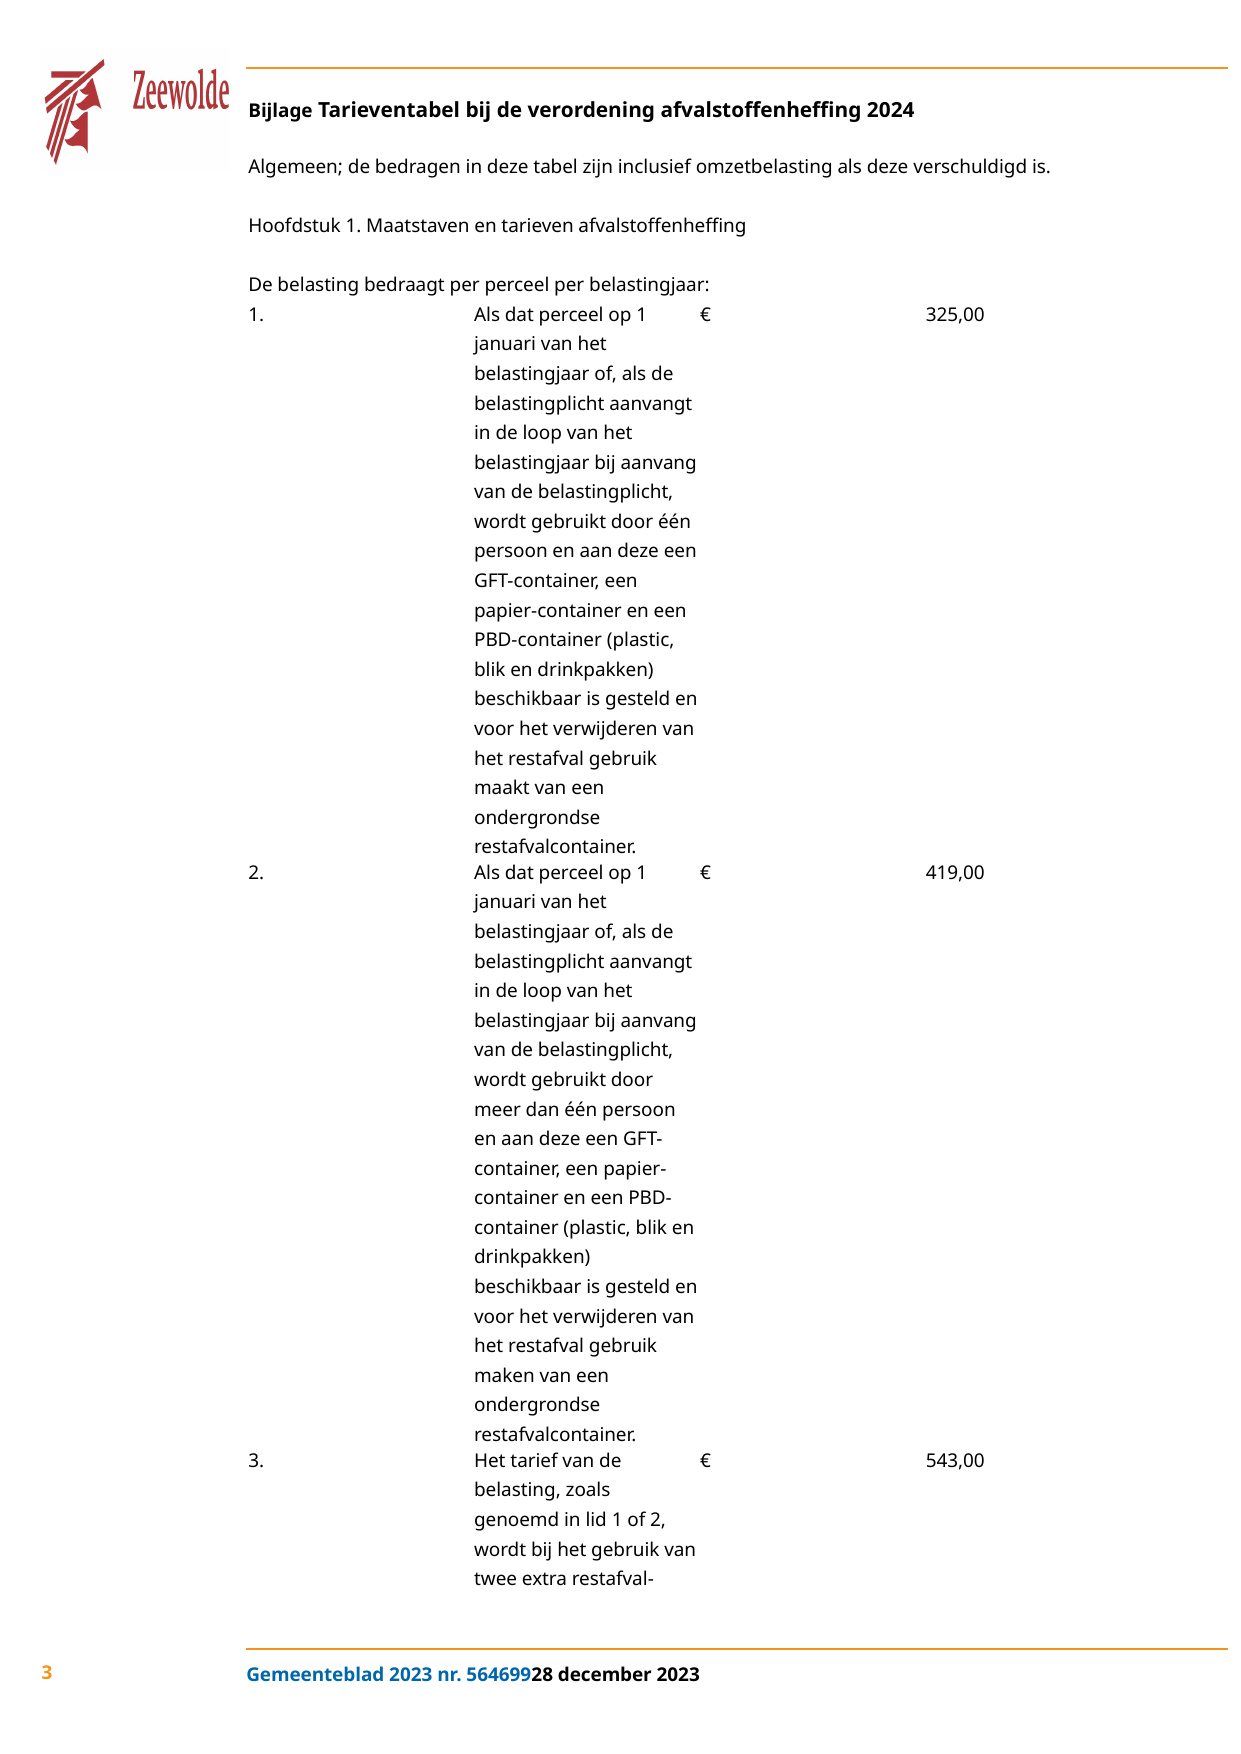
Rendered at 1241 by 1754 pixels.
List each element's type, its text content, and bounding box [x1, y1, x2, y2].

table_header Als dat perceel op 1 januari van het belastingjaar of, als de belastingplicht aanvangt in de loop van het belastingjaar bij aanvang van de belastingplicht, wordt gebruikt door één persoon en aan deze een GFT-container, een papier-container en een PBD-container (plastic, blik en drinkpakken) beschikbaar is gesteld en voor het verwijderen van het restafval gebruik maakt van een ondergrondse restafvalcontainer. [474, 301, 700, 859]
table_header € [700, 301, 926, 859]
text Algemeen; de bedragen in deze tabel zijn inclusief omzetbelasting als deze verschuldigd is. [248, 153, 1152, 179]
table_cell 3. [248, 1447, 474, 1591]
text De belasting bedraagt per perceel per belastingjaar: [248, 271, 1152, 297]
table_cell 2. [248, 859, 474, 1447]
table_header 325,00 [926, 301, 1152, 859]
table_cell 419,00 [926, 859, 1152, 1447]
table_cell Het tarief van de belasting, zoals genoemd in lid 1 of 2, wordt bij het gebruik van twee extra restafval- [474, 1447, 700, 1591]
table_cell € [700, 1447, 926, 1591]
table_cell € [700, 859, 926, 1447]
picture [41, 47, 231, 172]
text Hoofdstuk 1. Maatstaven en tarieven afvalstoffenheffing [248, 212, 1152, 238]
text Bijlage Tarieventabel bij de verordening afvalstoffenheffing 2024 [248, 95, 1152, 123]
table_header 1. [248, 301, 474, 859]
table_cell Als dat perceel op 1 januari van het belastingjaar of, als de belastingplicht aanvangt in de loop van het belastingjaar bij aanvang van de belastingplicht, wordt gebruikt door meer dan één persoon en aan deze een GFT-container, een papier-container en een PBD-container (plastic, blik en drinkpakken) beschikbaar is gesteld en voor het verwijderen van het restafval gebruik maken van een ondergrondse restafvalcontainer. [474, 859, 700, 1447]
table_cell 543,00 [926, 1447, 1152, 1591]
